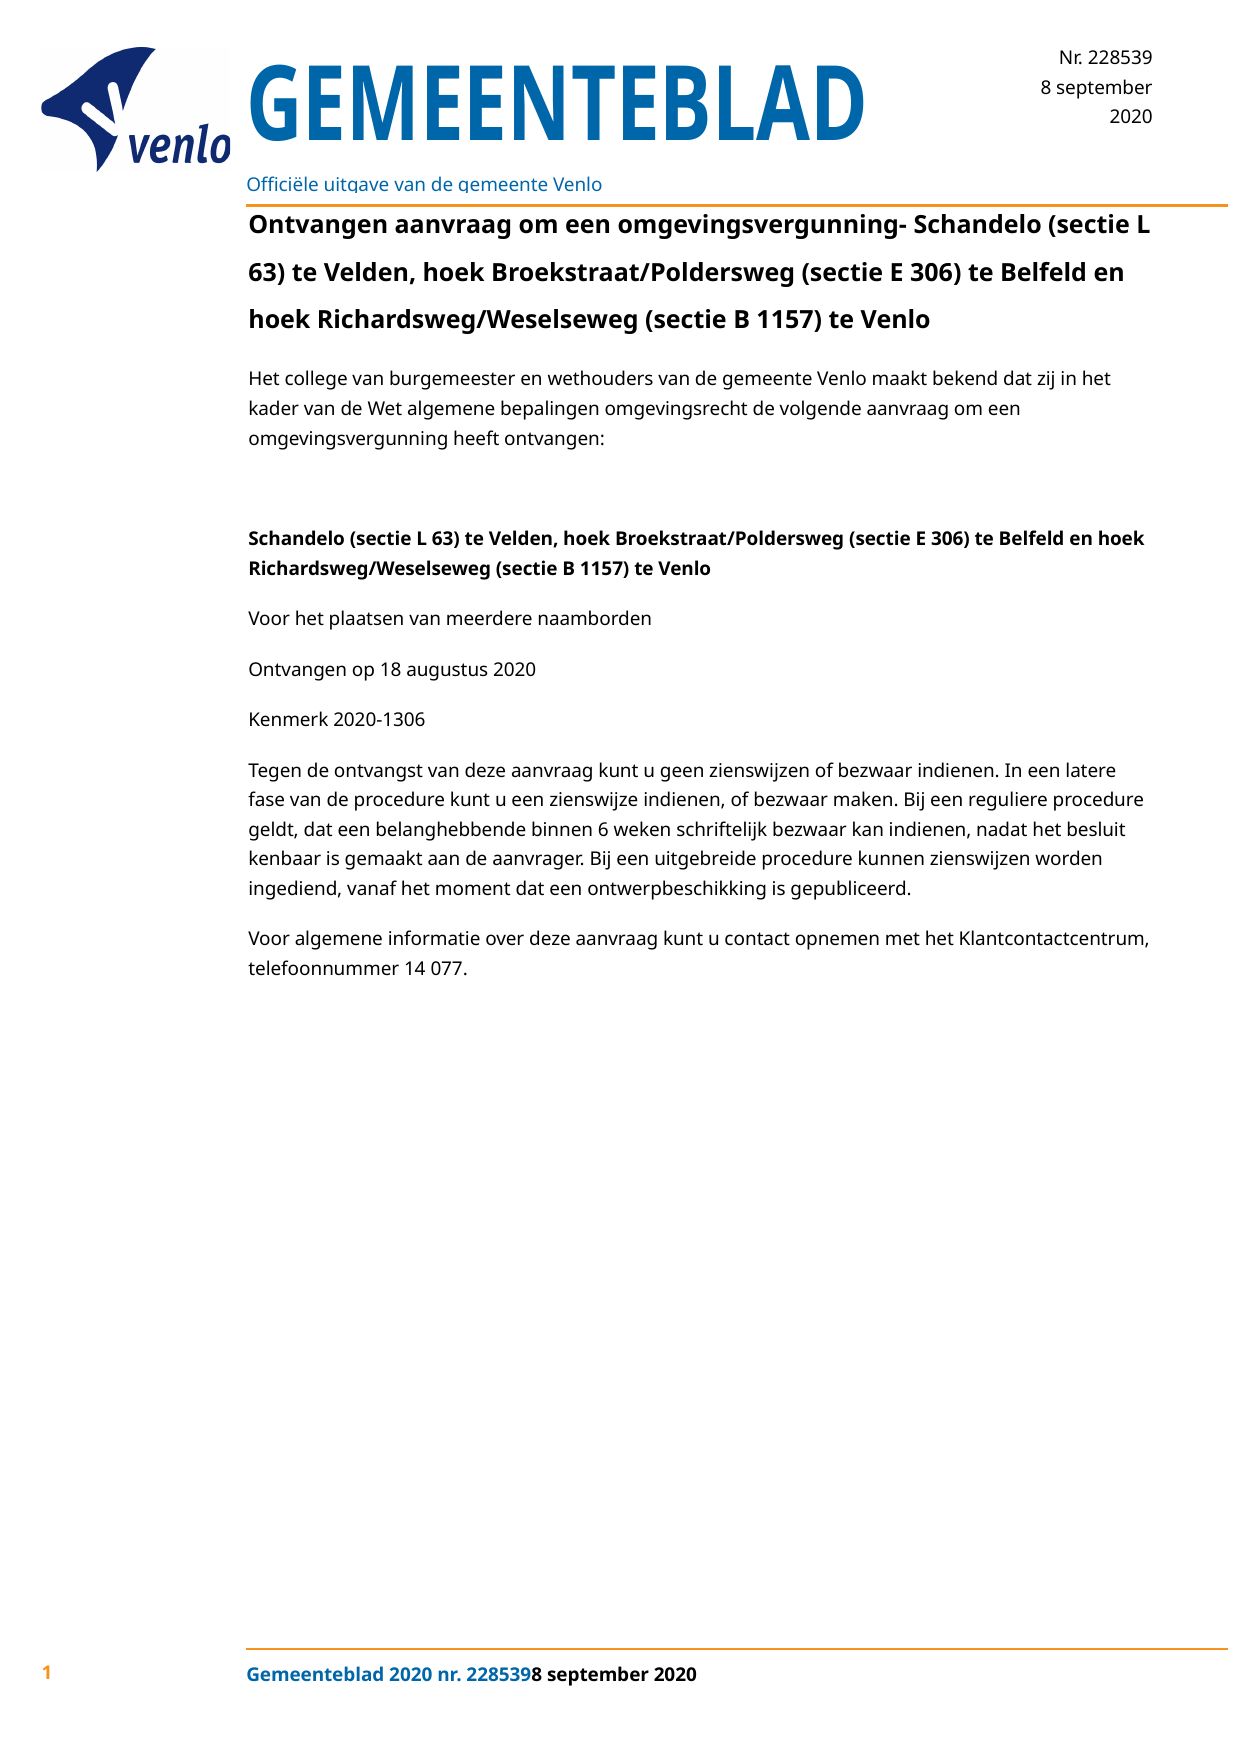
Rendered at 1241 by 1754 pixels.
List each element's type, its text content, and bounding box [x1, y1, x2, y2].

picture [41, 47, 231, 172]
text Voor het plaatsen van meerdere naamborden [248, 606, 1152, 631]
text Tegen de ontvangst van deze aanvraag kunt u geen zienswijzen of bezwaar indienen. In een latere fase van de procedure kunt u een zienswijze indienen, of bezwaar maken. Bij een reguliere procedure geldt, dat een belanghebbende binnen 6 weken schriftelijk bezwaar kan indienen, nadat het besluit kenbaar is gemaakt aan de aanvrager. Bij een uitgebreide procedure kunnen zienswijzen worden ingediend, vanaf het moment dat een ontwerpbeschikking is gepubliceerd. [248, 757, 1152, 901]
text Schandelo (sectie L 63) te Velden, hoek Broekstraat/Poldersweg (sectie E 306) te Belfeld en hoek Richardsweg/Weselseweg (sectie B 1157) te Venlo [248, 526, 1152, 581]
text Voor algemene informatie over deze aanvraag kunt u contact opnemen met het Klantcontactcentrum, telefoonnummer 14 077. [248, 926, 1152, 981]
text Het college van burgemeester en wethouders van de gemeente Venlo maakt bekend dat zij in het kader van de Wet algemene bepalingen omgevingsrecht de volgende aanvraag om een omgevingsvergunning heeft ontvangen: [248, 366, 1152, 450]
text Ontvangen op 18 augustus 2020 [248, 656, 1152, 682]
text Ontvangen aanvraag om een omgevingsvergunning- Schandelo (sectie L 63) te Velden, hoek Broekstraat/Poldersweg (sectie E 306) te Belfeld en hoek Richardsweg/Weselseweg (sectie B 1157) te Venlo [248, 207, 1152, 336]
text Kenmerk 2020-1306 [248, 706, 1152, 732]
